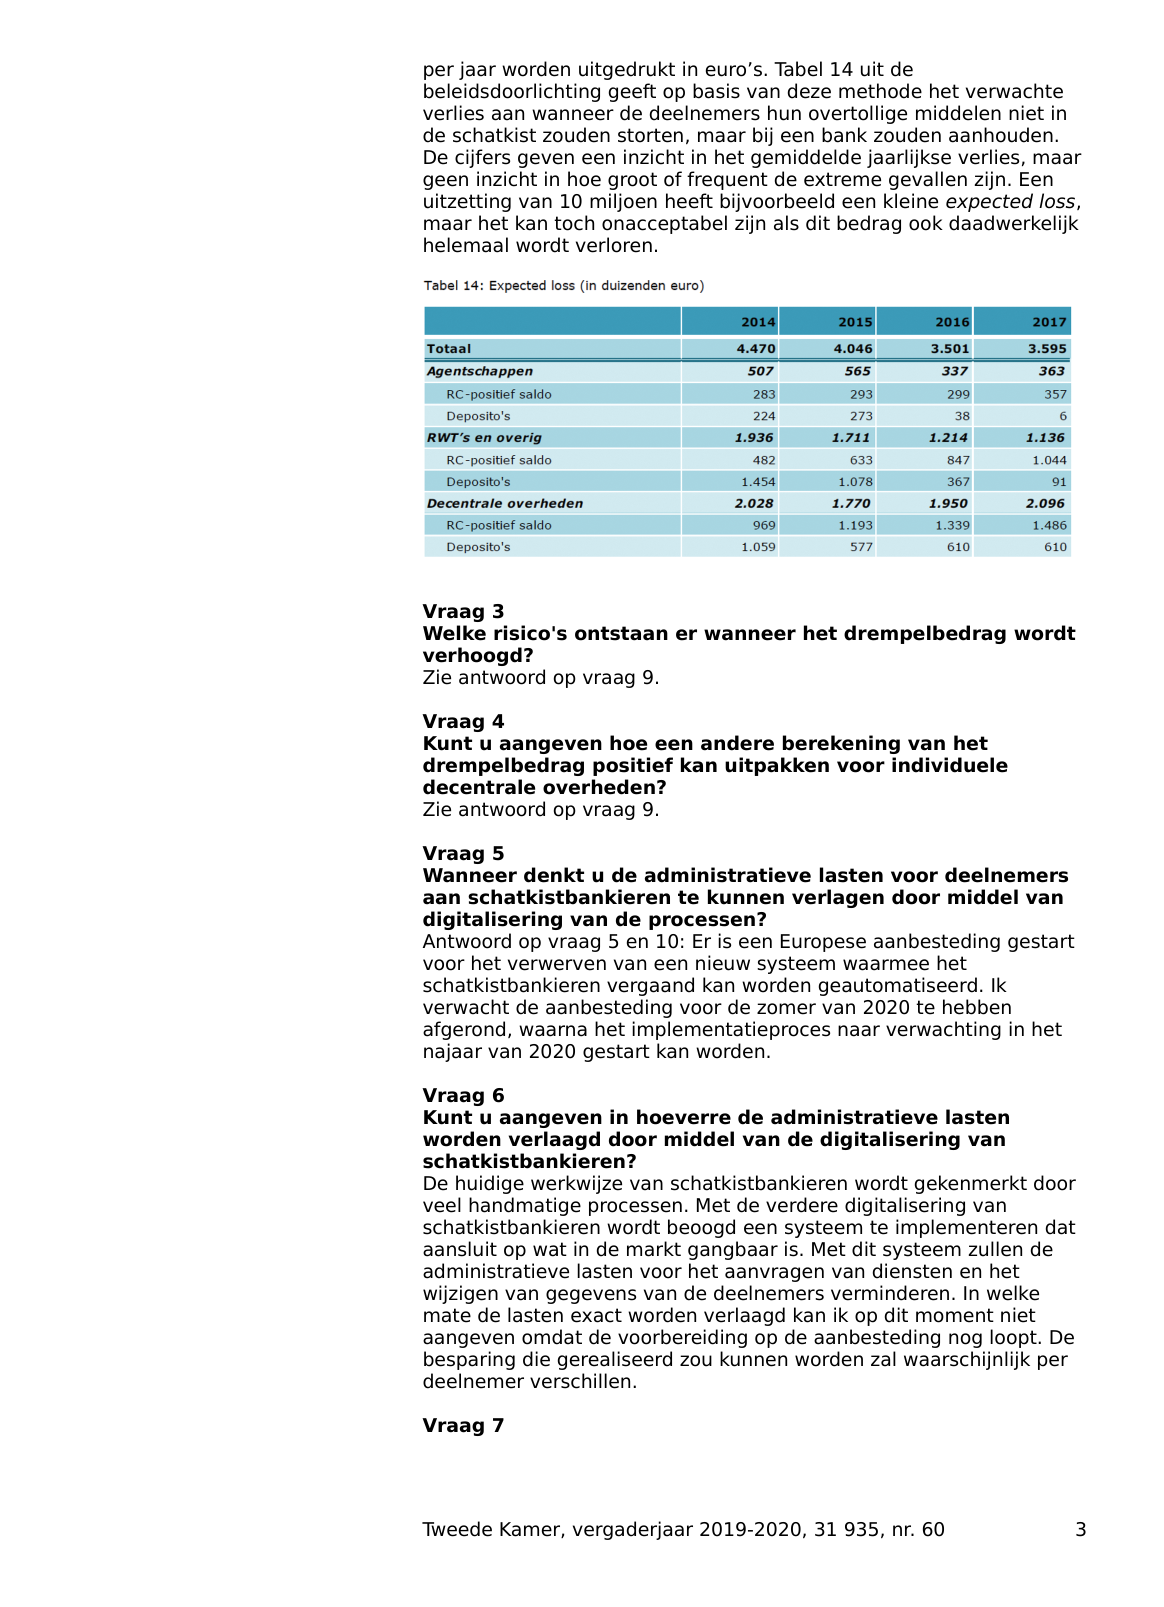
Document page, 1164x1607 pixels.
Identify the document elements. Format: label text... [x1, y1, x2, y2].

text Zie antwoord op vraag 9. [422, 799, 1087, 821]
text per jaar worden uitgedrukt in euro’s. Tabel 14 uit de beleidsdoorlichting geeft op basis van deze methode het verwachte verlies aan wanneer de deelnemers hun overtollige middelen niet in de schatkist zouden storten, maar bij een bank zouden aanhouden. De cijfers geven een inzicht in het gemiddelde jaarlijkse verlies, maar geen inzicht in hoe groot of frequent de extreme gevallen zijn. Een uitzetting van 10 miljoen heeft bijvoorbeeld een kleine expected loss, maar het kan toch onacceptabel zijn als dit bedrag ook daadwerkelijk helemaal wordt verloren. [422, 59, 1087, 257]
text Vraag 7 [422, 1415, 1087, 1437]
text Kunt u aangeven in hoeverre de administratieve lasten worden verlaagd door middel van de digitalisering van schatkistbankieren? [422, 1107, 1087, 1173]
text Welke risico's ontstaan er wanneer het drempelbedrag wordt verhoogd? [422, 623, 1087, 667]
picture [422, 279, 1072, 557]
text Zie antwoord op vraag 9. [422, 667, 1087, 689]
text Antwoord op vraag 5 en 10: Er is een Europese aanbesteding gestart voor het verwerven van een nieuw systeem waarmee het schatkistbankieren vergaand kan worden geautomatiseerd. Ik verwacht de aanbesteding voor de zomer van 2020 te hebben afgerond, waarna het implementatieproces naar verwachting in het najaar van 2020 gestart kan worden. [422, 931, 1087, 1063]
text De huidige werkwijze van schatkistbankieren wordt gekenmerkt door veel handmatige processen. Met de verdere digitalisering van schatkistbankieren wordt beoogd een systeem te implementeren dat aansluit op wat in de markt gangbaar is. Met dit systeem zullen de administratieve lasten voor het aanvragen van diensten en het wijzigen van gegevens van de deelnemers verminderen. In welke mate de lasten exact worden verlaagd kan ik op dit moment niet aangeven omdat de voorbereiding op de aanbesteding nog loopt. De besparing die gerealiseerd zou kunnen worden zal waarschijnlijk per deelnemer verschillen. [422, 1173, 1087, 1393]
text Vraag 4 [422, 711, 1087, 733]
text Kunt u aangeven hoe een andere berekening van het drempelbedrag positief kan uitpakken voor individuele decentrale overheden? [422, 733, 1087, 799]
text Vraag 3 [422, 601, 1087, 623]
text Wanneer denkt u de administratieve lasten voor deelnemers aan schatkistbankieren te kunnen verlagen door middel van digitalisering van de processen? [422, 865, 1087, 931]
text Vraag 5 [422, 843, 1087, 865]
text Vraag 6 [422, 1085, 1087, 1107]
